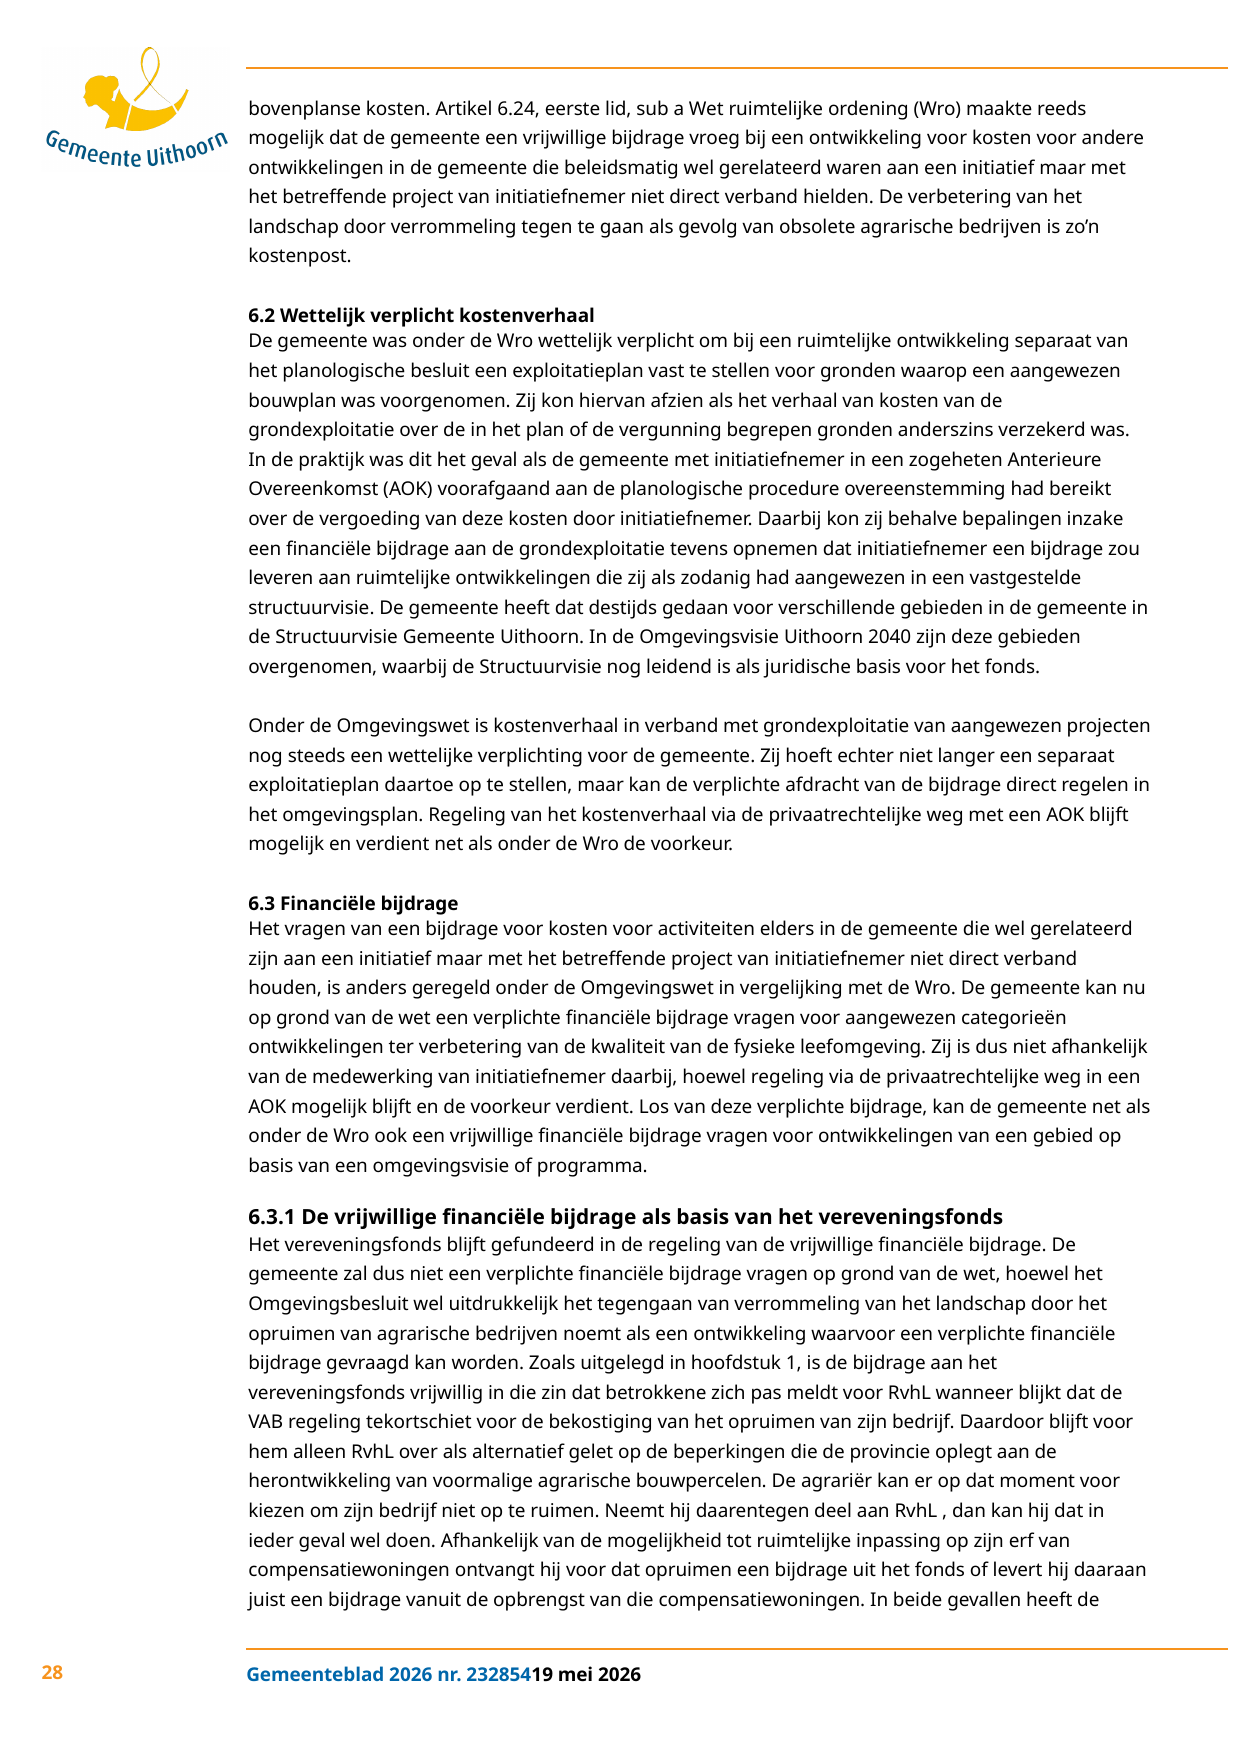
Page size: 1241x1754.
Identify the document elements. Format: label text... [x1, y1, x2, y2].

picture [41, 47, 231, 172]
text 6.3 Financiële bijdrage [248, 890, 1152, 915]
text 6.3.1 De vrijwillige financiële bijdrage als basis van het vereveningsfonds [248, 1202, 1152, 1231]
text 6.2 Wettelijk verplicht kostenverhaal [248, 302, 1152, 328]
text bovenplanse kosten. Artikel 6.24, eerste lid, sub a Wet ruimtelijke ordening (Wro) maakte reeds mogelijk dat de gemeente een vrijwillige bijdrage vroeg bij een ontwikkeling voor kosten voor andere ontwikkelingen in de gemeente die beleidsmatig wel gerelateerd waren aan een initiatief maar met het betreffende project van initiatiefnemer niet direct verband hielden. De verbetering van het landschap door verrommeling tegen te gaan als gevolg van obsolete agrarische bedrijven is zo’n kostenpost. [248, 95, 1152, 268]
text Het vragen van een bijdrage voor kosten voor activiteiten elders in de gemeente die wel gerelateerd zijn aan een initiatief maar met het betreffende project van initiatiefnemer niet direct verband houden, is anders geregeld onder de Omgevingswet in vergelijking met de Wro. De gemeente kan nu op grond van de wet een verplichte financiële bijdrage vragen voor aangewezen categorieën ontwikkelingen ter verbetering van de kwaliteit van de fysieke leefomgeving. Zij is dus niet afhankelijk van de medewerking van initiatiefnemer daarbij, hoewel regeling via de privaatrechtelijke weg in een AOK mogelijk blijft en de voorkeur verdient. Los van deze verplichte bijdrage, kan de gemeente net als onder de Wro ook een vrijwillige financiële bijdrage vragen voor ontwikkelingen van een gebied op basis van een omgevingsvisie of programma. [248, 915, 1152, 1178]
text Onder de Omgevingswet is kostenverhaal in verband met grondexploitatie van aangewezen projecten nog steeds een wettelijke verplichting voor de gemeente. Zij hoeft echter niet langer een separaat exploitatieplan daartoe op te stellen, maar kan de verplichte afdracht van de bijdrage direct regelen in het omgevingsplan. Regeling van het kostenverhaal via de privaatrechtelijke weg met een AOK blijft mogelijk en verdient net als onder de Wro de voorkeur. [248, 712, 1152, 856]
text Het vereveningsfonds blijft gefundeerd in de regeling van de vrijwillige financiële bijdrage. De gemeente zal dus niet een verplichte financiële bijdrage vragen op grond van de wet, hoewel het Omgevingsbesluit wel uitdrukkelijk het tegengaan van verrommeling van het landschap door het opruimen van agrarische bedrijven noemt als een ontwikkeling waarvoor een verplichte financiële bijdrage gevraagd kan worden. Zoals uitgelegd in hoofdstuk 1, is de bijdrage aan het vereveningsfonds vrijwillig in die zin dat betrokkene zich pas meldt voor RvhL wanneer blijkt dat de VAB regeling tekortschiet voor de bekostiging van het opruimen van zijn bedrijf. Daardoor blijft voor hem alleen RvhL over als alternatief gelet op de beperkingen die de provincie oplegt aan de herontwikkeling van voormalige agrarische bouwpercelen. De agrariër kan er op dat moment voor kiezen om zijn bedrijf niet op te ruimen. Neemt hij daarentegen deel aan RvhL , dan kan hij dat in ieder geval wel doen. Afhankelijk van de mogelijkheid tot ruimtelijke inpassing op zijn erf van compensatiewoningen ontvangt hij voor dat opruimen een bijdrage uit het fonds of levert hij daaraan juist een bijdrage vanuit de opbrengst van die compensatiewoningen. In beide gevallen heeft de [248, 1231, 1152, 1612]
text De gemeente was onder de Wro wettelijk verplicht om bij een ruimtelijke ontwikkeling separaat van het planologische besluit een exploitatieplan vast te stellen voor gronden waarop een aangewezen bouwplan was voorgenomen. Zij kon hiervan afzien als het verhaal van kosten van de grondexploitatie over de in het plan of de vergunning begrepen gronden anderszins verzekerd was. In de praktijk was dit het geval als de gemeente met initiatiefnemer in een zogeheten Anterieure Overeenkomst (AOK) voorafgaand aan de planologische procedure overeenstemming had bereikt over de vergoeding van deze kosten door initiatiefnemer. Daarbij kon zij behalve bepalingen inzake een financiële bijdrage aan de grondexploitatie tevens opnemen dat initiatiefnemer een bijdrage zou leveren aan ruimtelijke ontwikkelingen die zij als zodanig had aangewezen in een vastgestelde structuurvisie. De gemeente heeft dat destijds gedaan voor verschillende gebieden in de gemeente in de Structuurvisie Gemeente Uithoorn. In de Omgevingsvisie Uithoorn 2040 zijn deze gebieden overgenomen, waarbij de Structuurvisie nog leidend is als juridische basis voor het fonds. [248, 328, 1152, 679]
